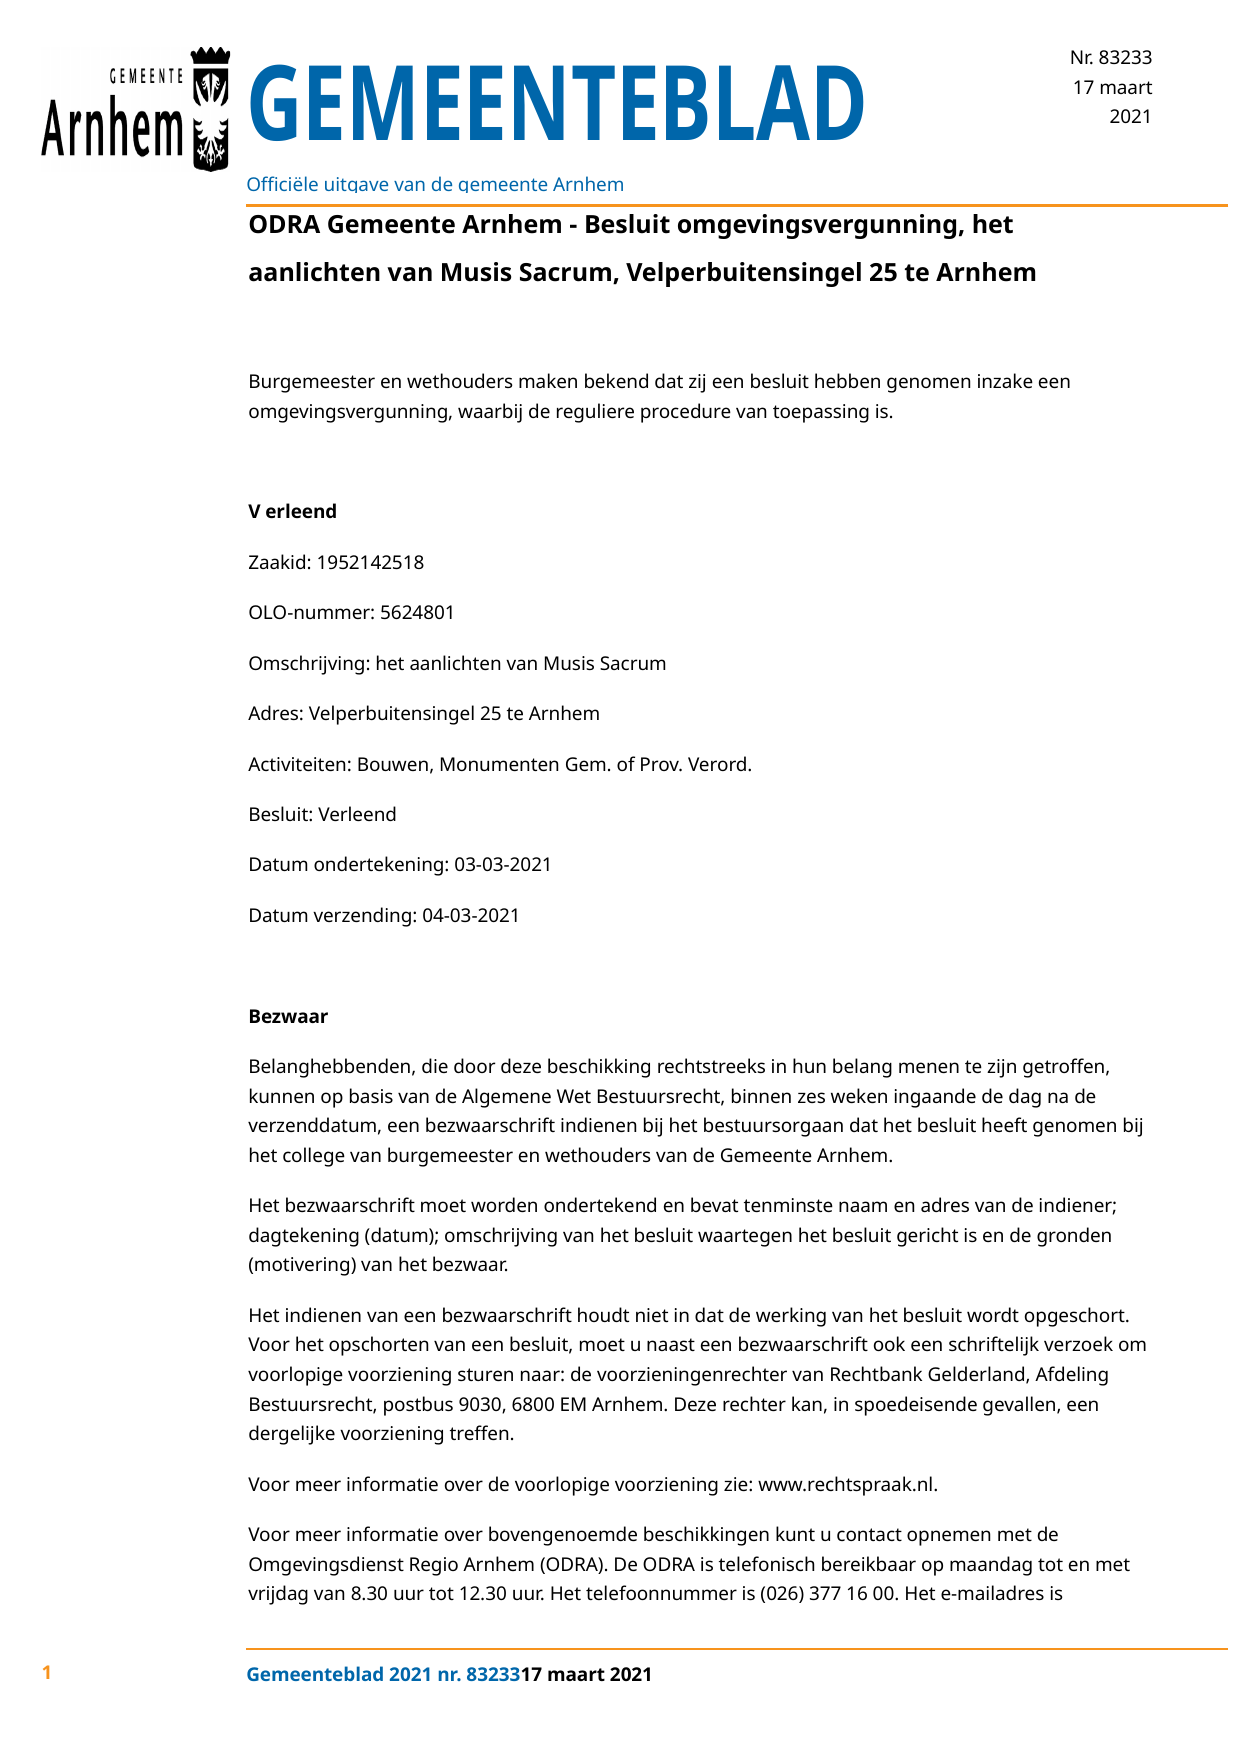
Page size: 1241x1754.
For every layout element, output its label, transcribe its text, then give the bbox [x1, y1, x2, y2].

text Bezwaar [248, 1003, 1152, 1029]
text Het indienen van een bezwaarschrift houdt niet in dat de werking van het besluit wordt opgeschort. Voor het opschorten van een besluit, moet u naast een bezwaarschrift ook een schriftelijk verzoek om voorlopige voorziening sturen naar: de voorzieningenrechter van Rechtbank Gelderland, Afdeling Bestuursrecht, postbus 9030, 6800 EM Arnhem. Deze rechter kan, in spoedeisende gevallen, een dergelijke voorziening treffen. [248, 1302, 1152, 1446]
text Voor meer informatie over de voorlopige voorziening zie: www.rechtspraak.nl. [248, 1471, 1152, 1497]
text Adres: Velperbuitensingel 25 te Arnhem [248, 700, 1152, 726]
text OLO-nummer: 5624801 [248, 599, 1152, 625]
text Besluit: Verleend [248, 801, 1152, 827]
text Zaakid: 1952142518 [248, 549, 1152, 575]
text V erleend [248, 499, 1152, 524]
picture [41, 47, 231, 172]
text Activiteiten: Bouwen, Monumenten Gem. of Prov. Verord. [248, 751, 1152, 777]
text ODRA Gemeente Arnhem - Besluit omgevingsvergunning, het aanlichten van Musis Sacrum, Velperbuitensingel 25 te Arnhem [248, 207, 1152, 288]
text Datum ondertekening: 03-03-2021 [248, 852, 1152, 877]
text Datum verzending: 04-03-2021 [248, 902, 1152, 928]
text Belanghebbenden, die door deze beschikking rechtstreeks in hun belang menen te zijn getroffen, kunnen op basis van de Algemene Wet Bestuursrecht, binnen zes weken ingaande de dag na de verzenddatum, een bezwaarschrift indienen bij het bestuursorgaan dat het besluit heeft genomen bij het college van burgemeester en wethouders van de Gemeente Arnhem. [248, 1053, 1152, 1168]
text Voor meer informatie over bovengenoemde beschikkingen kunt u contact opnemen met de Omgevingsdienst Regio Arnhem (ODRA). De ODRA is telefonisch bereikbaar op maandag tot en met vrijdag van 8.30 uur tot 12.30 uur. Het telefoonnummer is (026) 377 16 00. Het e-mailadres is [248, 1521, 1152, 1606]
text Burgemeester en wethouders maken bekend dat zij een besluit hebben genomen inzake een omgevingsvergunning, waarbij de reguliere procedure van toepassing is. [248, 368, 1152, 424]
text Omschrijving: het aanlichten van Musis Sacrum [248, 650, 1152, 676]
text Het bezwaarschrift moet worden ondertekend en bevat tenminste naam en adres van de indiener; dagtekening (datum); omschrijving van het besluit waartegen het besluit gericht is en de gronden (motivering) van het bezwaar. [248, 1192, 1152, 1277]
